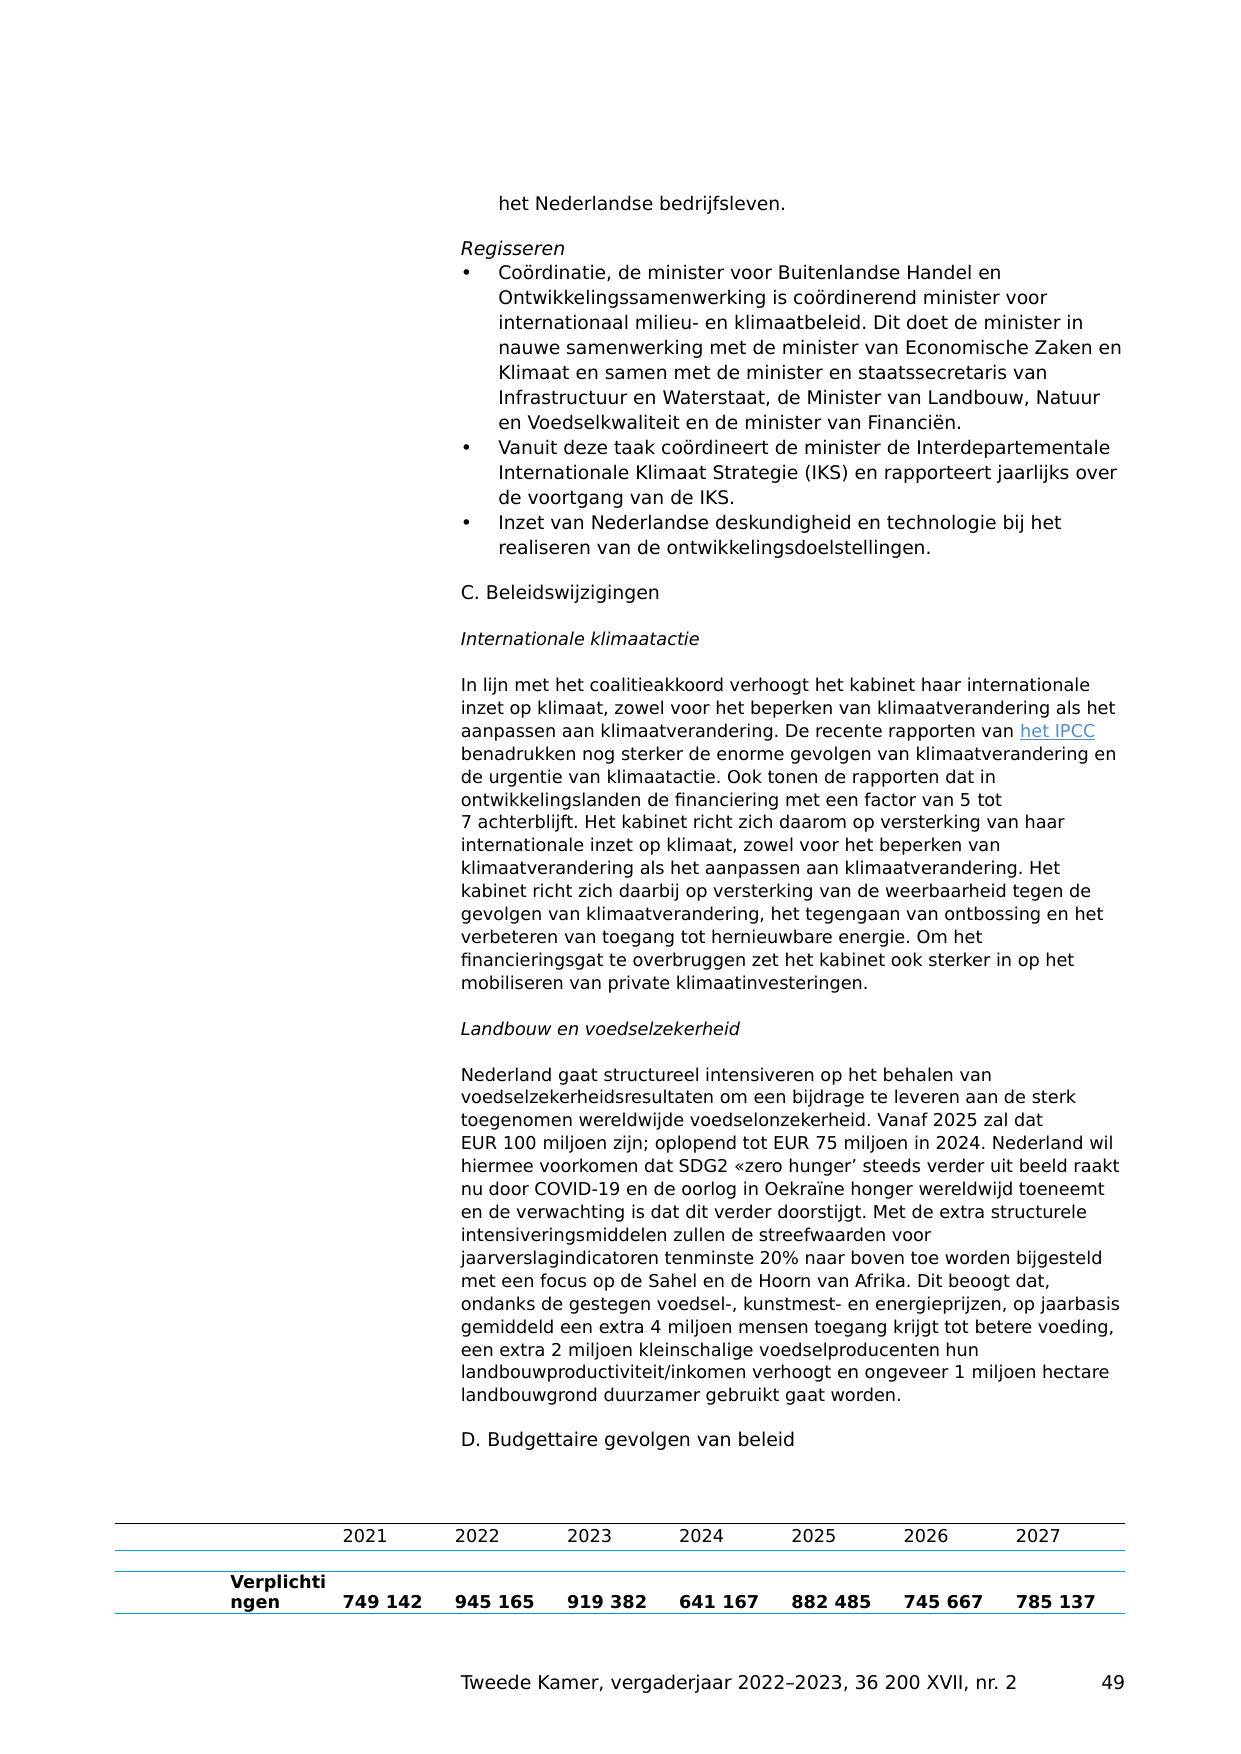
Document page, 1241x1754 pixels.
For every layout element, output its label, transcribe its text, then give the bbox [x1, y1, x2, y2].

text Landbouw en voedselzekerheid [461, 1017, 1125, 1040]
text In lijn met het coalitieakkoord verhoogt het kabinet haar internationale inzet op klimaat, zowel voor het beperken van klimaatverandering als het aanpassen aan klimaatverandering. De recente rapporten van het IPCC benadrukken nog sterker de enorme gevolgen van klimaatverandering en de urgentie van klimaatactie. Ook tonen de rapporten dat in ontwikkelingslanden de financiering met een factor van 5 tot 7 achterblijft. Het kabinet richt zich daarom op versterking van haar internationale inzet op klimaat, zowel voor het beperken van klimaatverandering als het aanpassen aan klimaatverandering. Het kabinet richt zich daarbij op versterking van de weerbaarheid tegen de gevolgen van klimaatverandering, het tegengaan van ontbossing en het verbeteren van toegang tot hernieuwbare energie. Om het financieringsgat te overbruggen zet het kabinet ook sterker in op het mobiliseren van private klimaatinvesteringen. [461, 673, 1125, 994]
table_cell 2026 [900, 1524, 1013, 1550]
table_cell [1013, 1551, 1125, 1571]
list het Nederlandse bedrijfsleven. [461, 191, 1125, 216]
table_cell 2022 [452, 1524, 564, 1550]
table_cell [676, 1551, 788, 1571]
table_cell [788, 1551, 900, 1571]
table_cell 2021 [340, 1524, 452, 1550]
table_cell [115, 1572, 227, 1613]
table_header Tabel 10 Budgettaire gevolgen van beleidsartikel 2 Duurzame ontwikkeling, voedselzekerheid, water en klimaat (bedragen x € 1.000) [115, 1475, 1125, 1523]
table_cell 2023 [564, 1524, 676, 1550]
table_cell 745 667 [900, 1572, 1013, 1613]
table_cell [900, 1551, 1013, 1571]
table_cell [115, 1551, 227, 1571]
list Inzet van Nederlandse deskundigheid en technologie bij het realiseren van de ontwikkelingsdoelstellingen. [461, 510, 1125, 560]
table_cell 785 137 [1013, 1572, 1125, 1613]
list Vanuit deze taak coördineert de minister de Interdepartementale Internationale Klimaat Strategie (IKS) en rapporteert jaarlijks over de voortgang van de IKS. [461, 435, 1125, 510]
list Coördinatie, de minister voor Buitenlandse Handel en Ontwikkelingssamenwerking is coördinerend minister voor internationaal milieu- en klimaatbeleid. Dit doet de minister in nauwe samenwerking met de minister van Economische Zaken en Klimaat en samen met de minister en staatssecretaris van Infrastructuur en Waterstaat, de Minister van Landbouw, Natuur en Voedselkwaliteit en de minister van Financiën. [461, 260, 1125, 435]
table_cell [227, 1551, 339, 1571]
table_cell 2027 [1013, 1524, 1125, 1550]
table_cell 641 167 [676, 1572, 788, 1613]
table_cell 749 142 [340, 1572, 452, 1613]
text Nederland gaat structureel intensiveren op het behalen van voedselzekerheidsresultaten om een bijdrage te leveren aan de sterk toegenomen wereldwijde voedselonzekerheid. Vanaf 2025 zal dat EUR 100 miljoen zijn; oplopend tot EUR 75 miljoen in 2024. Nederland wil hiermee voorkomen dat SDG2 «zero hunger’ steeds verder uit beeld raakt nu door COVID-19 en de oorlog in Oekraïne honger wereldwijd toeneemt en de verwachting is dat dit verder doorstijgt. Met de extra structurele intensiveringsmiddelen zullen de streefwaarden voor jaarverslagindicatoren tenminste 20% naar boven toe worden bijgesteld met een focus op de Sahel en de Hoorn van Afrika. Dit beoogt dat, ondanks de gestegen voedsel-, kunstmest- en energieprijzen, op jaarbasis gemiddeld een extra 4 miljoen mensen toegang krijgt tot betere voeding, een extra 2 miljoen kleinschalige voedselproducenten hun landbouwproductiviteit/inkomen verhoogt en ongeveer 1 miljoen hectare landbouwgrond duurzamer gebruikt gaat worden. [461, 1063, 1125, 1406]
table_cell 2024 [676, 1524, 788, 1550]
text Internationale klimaatactie [461, 627, 1125, 650]
table_cell 882 485 [788, 1572, 900, 1613]
title D. Budgettaire gevolgen van beleid [461, 1429, 1125, 1451]
table_cell [227, 1524, 339, 1550]
table_cell [340, 1551, 452, 1571]
table_cell [564, 1551, 676, 1571]
table_cell [115, 1524, 227, 1550]
table_cell 919 382 [564, 1572, 676, 1613]
title C. Beleidswijzigingen [461, 582, 1125, 604]
table_cell [452, 1551, 564, 1571]
table_cell 945 165 [452, 1572, 564, 1613]
table_cell Verplichtingen [227, 1572, 339, 1613]
text Regisseren [461, 238, 1125, 260]
table_cell 2025 [788, 1524, 900, 1550]
